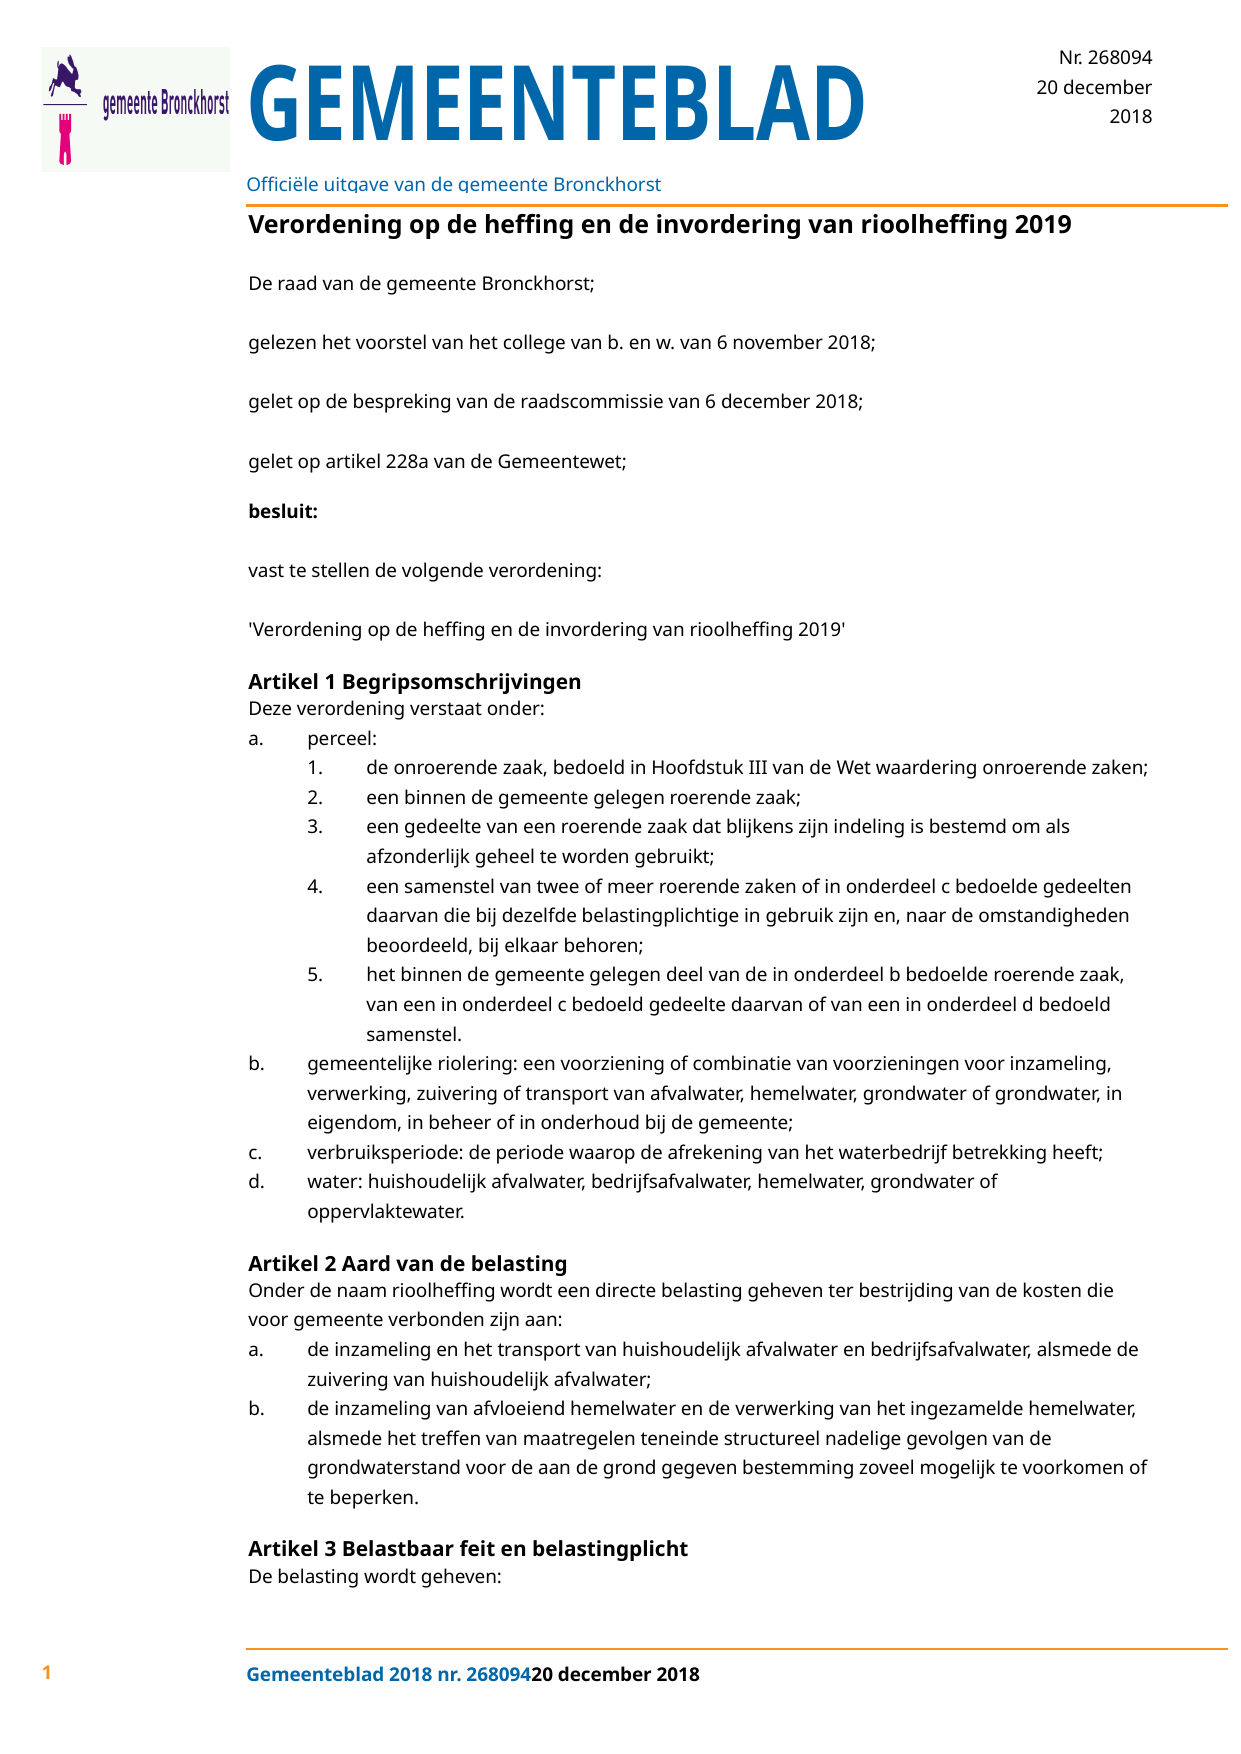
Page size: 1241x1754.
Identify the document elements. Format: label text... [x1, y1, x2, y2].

text Artikel 1 Begripsomschrijvingen [248, 667, 1152, 695]
text Artikel 2 Aard van de belasting [248, 1249, 1152, 1277]
list water: huishoudelijk afvalwater, bedrijfsafvalwater, hemelwater, grondwater of oppervlaktewater. [248, 1169, 1152, 1224]
list gemeentelijke riolering: een voorziening of combinatie van voorzieningen voor inzameling, verwerking, zuivering of transport van afvalwater, hemelwater, grondwater of grondwater, in eigendom, in beheer of in onderhoud bij de gemeente; [248, 1050, 1152, 1135]
list het binnen de gemeente gelegen deel van de in onderdeel b bedoelde roerende zaak, van een in onderdeel c bedoeld gedeelte daarvan of van een in onderdeel d bedoeld samenstel. [307, 962, 1152, 1046]
list een samenstel van twee of meer roerende zaken of in onderdeel c bedoelde gedeelten daarvan die bij dezelfde belastingplichtige in gebruik zijn en, naar de omstandigheden beoordeeld, bij elkaar behoren; [307, 873, 1152, 958]
list perceel: [248, 725, 1152, 751]
text De raad van de gemeente Bronckhorst; [248, 270, 1152, 296]
text vast te stellen de volgende verordening: [248, 557, 1152, 583]
text De belasting wordt geheven: [248, 1563, 1152, 1589]
list de inzameling van afvloeiend hemelwater en de verwerking van het ingezamelde hemelwater, alsmede het treffen van maatregelen teneinde structureel nadelige gevolgen van de grondwaterstand voor de aan de grond gegeven bestemming zoveel mogelijk te voorkomen of te beperken. [248, 1395, 1152, 1510]
text gelezen het voorstel van het college van b. en w. van 6 november 2018; [248, 329, 1152, 355]
text Artikel 3 Belastbaar feit en belastingplicht [248, 1534, 1152, 1563]
list verbruiksperiode: de periode waarop de afrekening van het waterbedrijf betrekking heeft; [248, 1139, 1152, 1165]
text Verordening op de heffing en de invordering van rioolheffing 2019 [248, 207, 1152, 241]
list de inzameling en het transport van huishoudelijk afvalwater en bedrijfsafvalwater, alsmede de zuivering van huishoudelijk afvalwater; [248, 1336, 1152, 1392]
text 'Verordening op de heffing en de invordering van rioolheffing 2019' [248, 616, 1152, 642]
list een binnen de gemeente gelegen roerende zaak; [307, 784, 1152, 810]
text Deze verordening verstaat onder: [248, 695, 1152, 721]
text gelet op de bespreking van de raadscommissie van 6 december 2018; [248, 389, 1152, 414]
text besluit: [248, 498, 1152, 524]
text Onder de naam rioolheffing wordt een directe belasting geheven ter bestrijding van de kosten die voor gemeente verbonden zijn aan: [248, 1277, 1152, 1332]
picture [41, 47, 231, 172]
list de onroerende zaak, bedoeld in Hoofdstuk III van de Wet waardering onroerende zaken; [307, 754, 1152, 780]
list een gedeelte van een roerende zaak dat blijkens zijn indeling is bestemd om als afzonderlijk geheel te worden gebruikt; [307, 814, 1152, 869]
text gelet op artikel 228a van de Gemeentewet; [248, 448, 1152, 473]
